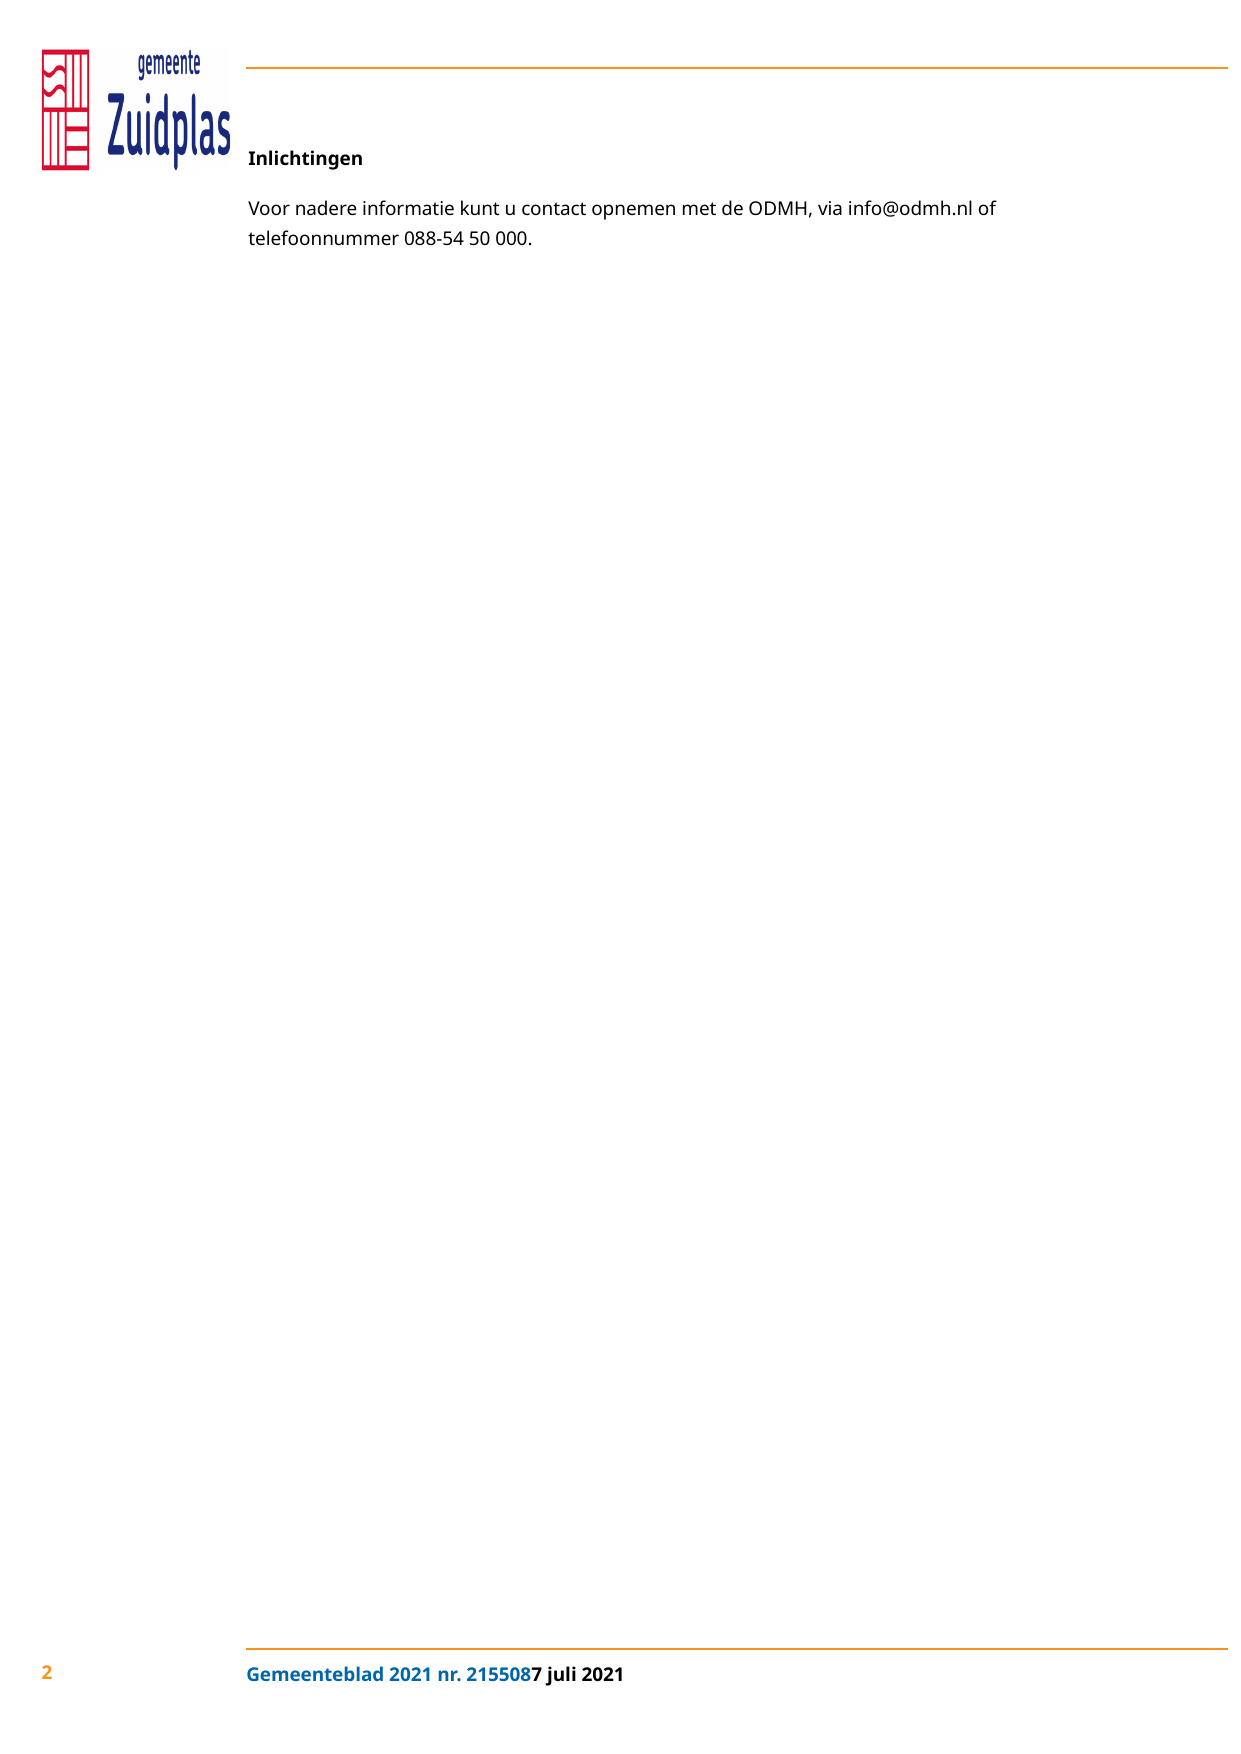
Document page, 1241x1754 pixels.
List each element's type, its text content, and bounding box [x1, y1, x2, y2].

text Voor nadere informatie kunt u contact opnemen met de ODMH, via info@odmh.nl of telefoonnummer 088-54 50 000. [248, 196, 1152, 251]
picture [41, 47, 231, 172]
text Inlichtingen [248, 145, 1152, 171]
